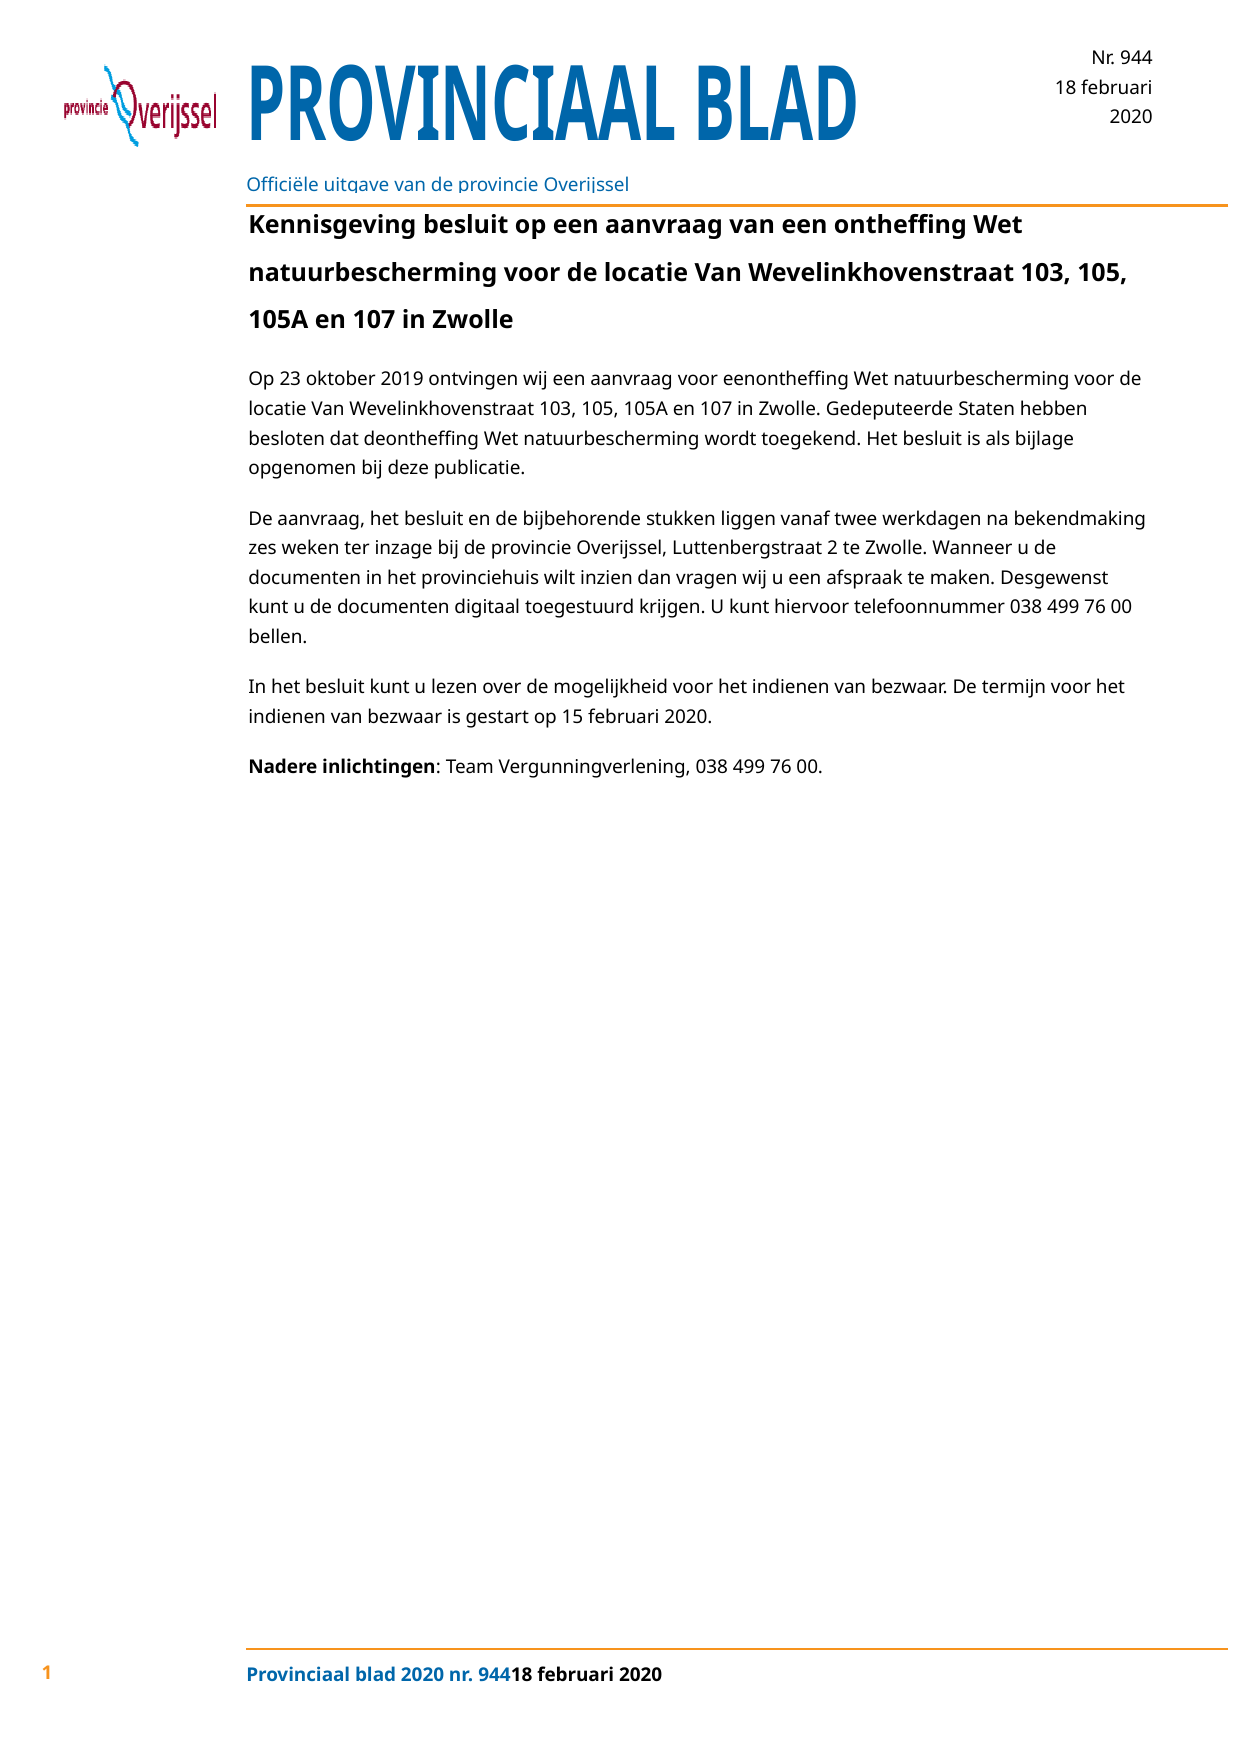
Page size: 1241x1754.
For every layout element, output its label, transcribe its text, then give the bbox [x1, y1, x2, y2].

text In het besluit kunt u lezen over de mogelijkheid voor het indienen van bezwaar. De termijn voor het indienen van bezwaar is gestart op 15 februari 2020. [248, 673, 1152, 729]
picture [41, 47, 231, 172]
text De aanvraag, het besluit en de bijbehorende stukken liggen vanaf twee werkdagen na bekendmaking zes weken ter inzage bij de provincie Overijssel, Luttenbergstraat 2 te Zwolle. Wanneer u de documenten in het provinciehuis wilt inzien dan vragen wij u een afspraak te maken. Desgewenst kunt u de documenten digitaal toegestuurd krijgen. U kunt hiervoor telefoonnummer 038 499 76 00 bellen. [248, 505, 1152, 649]
text Nadere inlichtingen: Team Vergunningverlening, 038 499 76 00. [248, 753, 1152, 779]
text Kennisgeving besluit op een aanvraag van een ontheffing Wet natuurbescherming voor de locatie Van Wevelinkhovenstraat 103, 105, 105A en 107 in Zwolle [248, 207, 1152, 336]
text Op 23 oktober 2019 ontvingen wij een aanvraag voor eenontheffing Wet natuurbescherming voor de locatie Van Wevelinkhovenstraat 103, 105, 105A en 107 in Zwolle. Gedeputeerde Staten hebben besloten dat deontheffing Wet natuurbescherming wordt toegekend. Het besluit is als bijlage opgenomen bij deze publicatie. [248, 366, 1152, 480]
